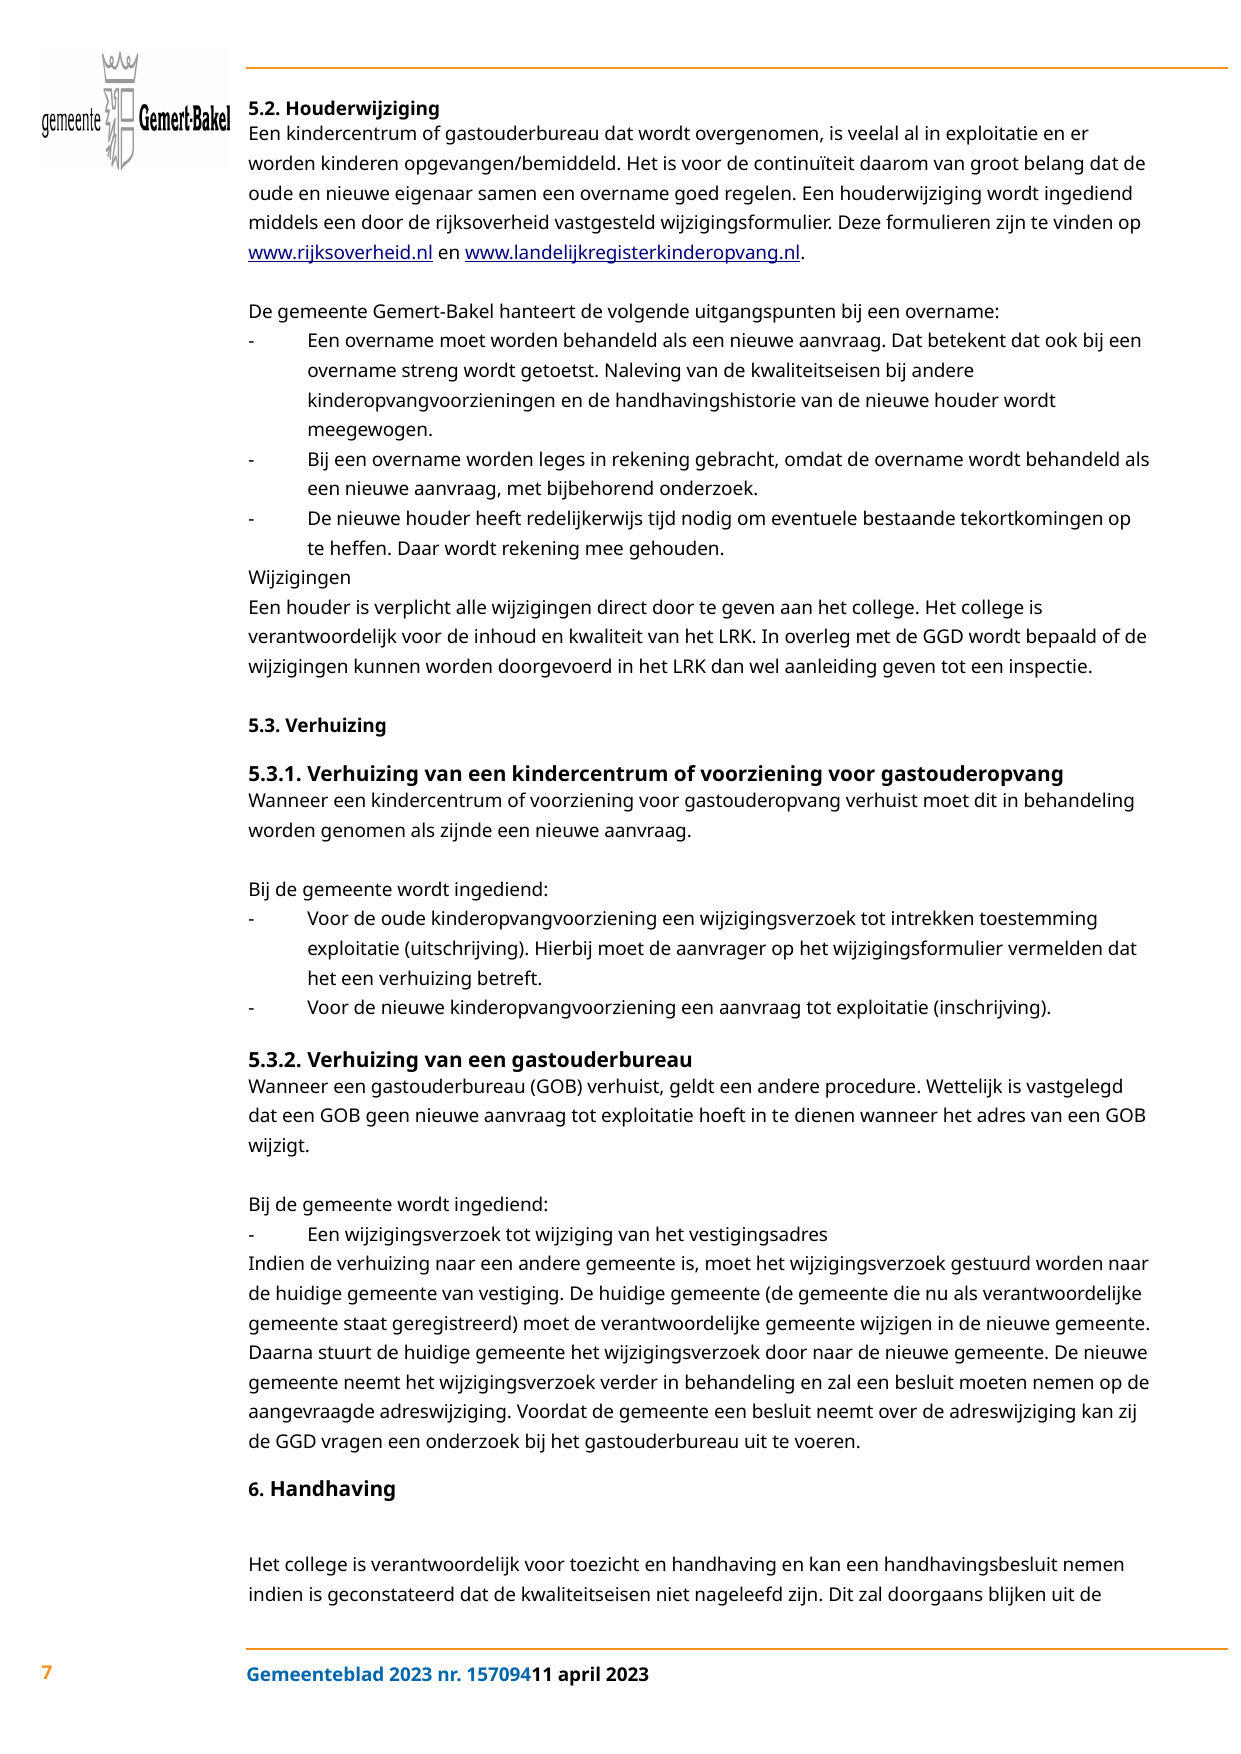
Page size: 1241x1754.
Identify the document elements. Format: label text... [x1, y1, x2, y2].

text Het college is verantwoordelijk voor toezicht en handhaving en kan een handhavingsbesluit nemen indien is geconstateerd dat de kwaliteitseisen niet nageleefd zijn. Dit zal doorgaans blijken uit de [248, 1551, 1152, 1607]
list De nieuwe houder heeft redelijkerwijs tijd nodig om eventuele bestaande tekortkomingen op te heffen. Daar wordt rekening mee gehouden. [248, 505, 1152, 560]
list Bij een overname worden leges in rekening gebracht, omdat de overname wordt behandeld als een nieuwe aanvraag, met bijbehorend onderzoek. [248, 446, 1152, 501]
text 5.3.2. Verhuizing van een gastouderbureau [248, 1045, 1152, 1073]
text 5.3.1. Verhuizing van een kindercentrum of voorziening voor gastouderopvang [248, 759, 1152, 787]
list Voor de nieuwe kinderopvangvoorziening een aanvraag tot exploitatie (inschrijving). [248, 994, 1152, 1020]
text 5.2. Houderwijziging [248, 95, 1152, 121]
text De gemeente Gemert-Bakel hanteert de volgende uitgangspunten bij een overname: [248, 298, 1152, 324]
list Een overname moet worden behandeld als een nieuwe aanvraag. Dat betekent dat ook bij een overname streng wordt getoetst. Naleving van de kwaliteitseisen bij andere kinderopvangvoorzieningen en de handhavingshistorie van de nieuwe houder wordt meegewogen. [248, 328, 1152, 442]
picture [41, 47, 231, 172]
list Een wijzigingsverzoek tot wijziging van het vestigingsadres [248, 1221, 1152, 1247]
text Wijzigingen [248, 564, 1152, 590]
text Bij de gemeente wordt ingediend: [248, 876, 1152, 902]
text Een houder is verplicht alle wijzigingen direct door te geven aan het college. Het college is verantwoordelijk voor de inhoud en kwaliteit van het LRK. In overleg met de GGD wordt bepaald of de wijzigingen kunnen worden doorgevoerd in het LRK dan wel aanleiding geven tot een inspectie. [248, 594, 1152, 679]
text Wanneer een kindercentrum of voorziening voor gastouderopvang verhuist moet dit in behandeling worden genomen als zijnde een nieuwe aanvraag. [248, 787, 1152, 842]
list Voor de oude kinderopvangvoorziening een wijzigingsverzoek tot intrekken toestemming exploitatie (uitschrijving). Hierbij moet de aanvrager op het wijzigingsformulier vermelden dat het een verhuizing betreft. [248, 906, 1152, 990]
text Bij de gemeente wordt ingediend: [248, 1191, 1152, 1217]
text Een kindercentrum of gastouderbureau dat wordt overgenomen, is veelal al in exploitatie en er worden kinderen opgevangen/bemiddeld. Het is voor de continuïteit daarom van groot belang dat de oude en nieuwe eigenaar samen een overname goed regelen. Een houderwijziging wordt ingediend middels een door de rijksoverheid vastgesteld wijzigingsformulier. Deze formulieren zijn te vinden op www.rijksoverheid.nl en www.landelijkregisterkinderopvang.nl. [248, 121, 1152, 264]
text 6. Handhaving [248, 1474, 1152, 1502]
text 5.3. Verhuizing [248, 712, 1152, 738]
text Indien de verhuizing naar een andere gemeente is, moet het wijzigingsverzoek gestuurd worden naar de huidige gemeente van vestiging. De huidige gemeente (de gemeente die nu als verantwoordelijke gemeente staat geregistreerd) moet de verantwoordelijke gemeente wijzigen in de nieuwe gemeente. Daarna stuurt de huidige gemeente het wijzigingsverzoek door naar de nieuwe gemeente. De nieuwe gemeente neemt het wijzigingsverzoek verder in behandeling en zal een besluit moeten nemen op de aangevraagde adreswijziging. Voordat de gemeente een besluit neemt over de adreswijziging kan zij de GGD vragen een onderzoek bij het gastouderbureau uit te voeren. [248, 1251, 1152, 1454]
text Wanneer een gastouderbureau (GOB) verhuist, geldt een andere procedure. Wettelijk is vastgelegd dat een GOB geen nieuwe aanvraag tot exploitatie hoeft in te dienen wanneer het adres van een GOB wijzigt. [248, 1073, 1152, 1158]
